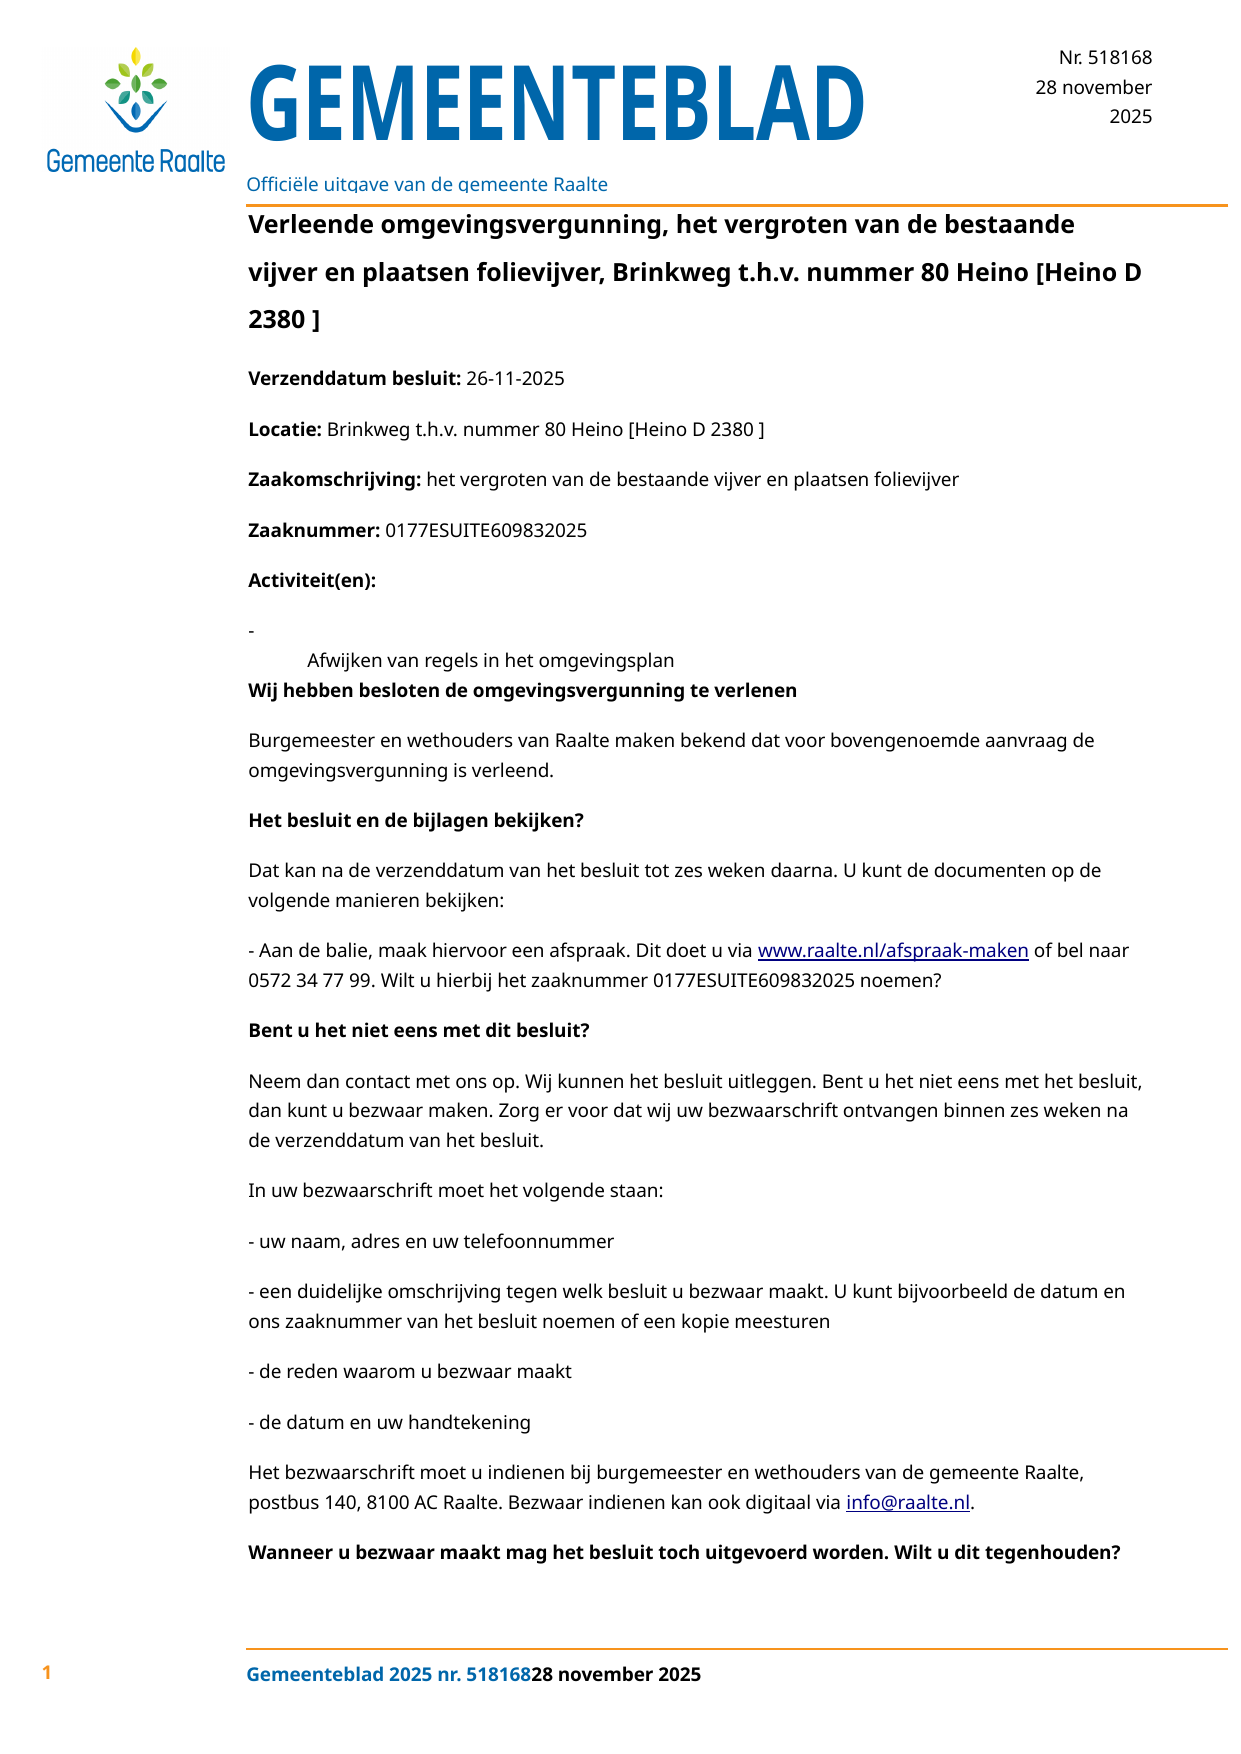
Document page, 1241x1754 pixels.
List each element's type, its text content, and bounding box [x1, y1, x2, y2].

text Wij hebben besloten de omgevingsvergunning te verlenen [248, 677, 1152, 702]
text Locatie: Brinkweg t.h.v. nummer 80 Heino [Heino D 2380 ] [248, 416, 1152, 442]
text - de reden waarom u bezwaar maakt [248, 1358, 1152, 1384]
text Zaakomschrijving: het vergroten van de bestaande vijver en plaatsen folievijver [248, 466, 1152, 492]
text Zaaknummer: 0177ESUITE609832025 [248, 517, 1152, 542]
text - Aan de balie, maak hiervoor een afspraak. Dit doet u via www.raalte.nl/afspraak-maken of bel naar 0572 34 77 99. Wilt u hierbij het zaaknummer 0177ESUITE609832025 noemen? [248, 938, 1152, 993]
text Het besluit en de bijlagen bekijken? [248, 807, 1152, 833]
text Neem dan contact met ons op. Wij kunnen het besluit uitleggen. Bent u het niet eens met het besluit, dan kunt u bezwaar maken. Zorg er voor dat wij uw bezwaarschrift ontvangen binnen zes weken na de verzenddatum van het besluit. [248, 1068, 1152, 1153]
text - een duidelijke omschrijving tegen welk besluit u bezwaar maakt. U kunt bijvoorbeeld de datum en ons zaaknummer van het besluit noemen of een kopie meesturen [248, 1278, 1152, 1334]
text Wanneer u bezwaar maakt mag het besluit toch uitgevoerd worden. Wilt u dit tegenhouden? [248, 1539, 1152, 1565]
list Afwijken van regels in het omgevingsplan [248, 647, 1152, 673]
text In uw bezwaarschrift moet het volgende staan: [248, 1178, 1152, 1203]
text - uw naam, adres en uw telefoonnummer [248, 1228, 1152, 1254]
text Dat kan na de verzenddatum van het besluit tot zes weken daarna. U kunt de documenten op de volgende manieren bekijken: [248, 858, 1152, 913]
text Verzenddatum besluit: 26-11-2025 [248, 366, 1152, 391]
text Het bezwaarschrift moet u indienen bij burgemeester en wethouders van de gemeente Raalte, postbus 140, 8100 AC Raalte. Bezwaar indienen kan ook digitaal via info@raalte.nl. [248, 1459, 1152, 1514]
text Bent u het niet eens met dit besluit? [248, 1018, 1152, 1043]
text - de datum en uw handtekening [248, 1409, 1152, 1434]
text Burgemeester en wethouders van Raalte maken bekend dat voor bovengenoemde aanvraag de omgevingsvergunning is verleend. [248, 727, 1152, 782]
text Activiteit(en): [248, 567, 1152, 593]
text Verleende omgevingsvergunning, het vergroten van de bestaande vijver en plaatsen folievijver, Brinkweg t.h.v. nummer 80 Heino [Heino D 2380 ] [248, 207, 1152, 336]
picture [41, 47, 231, 172]
